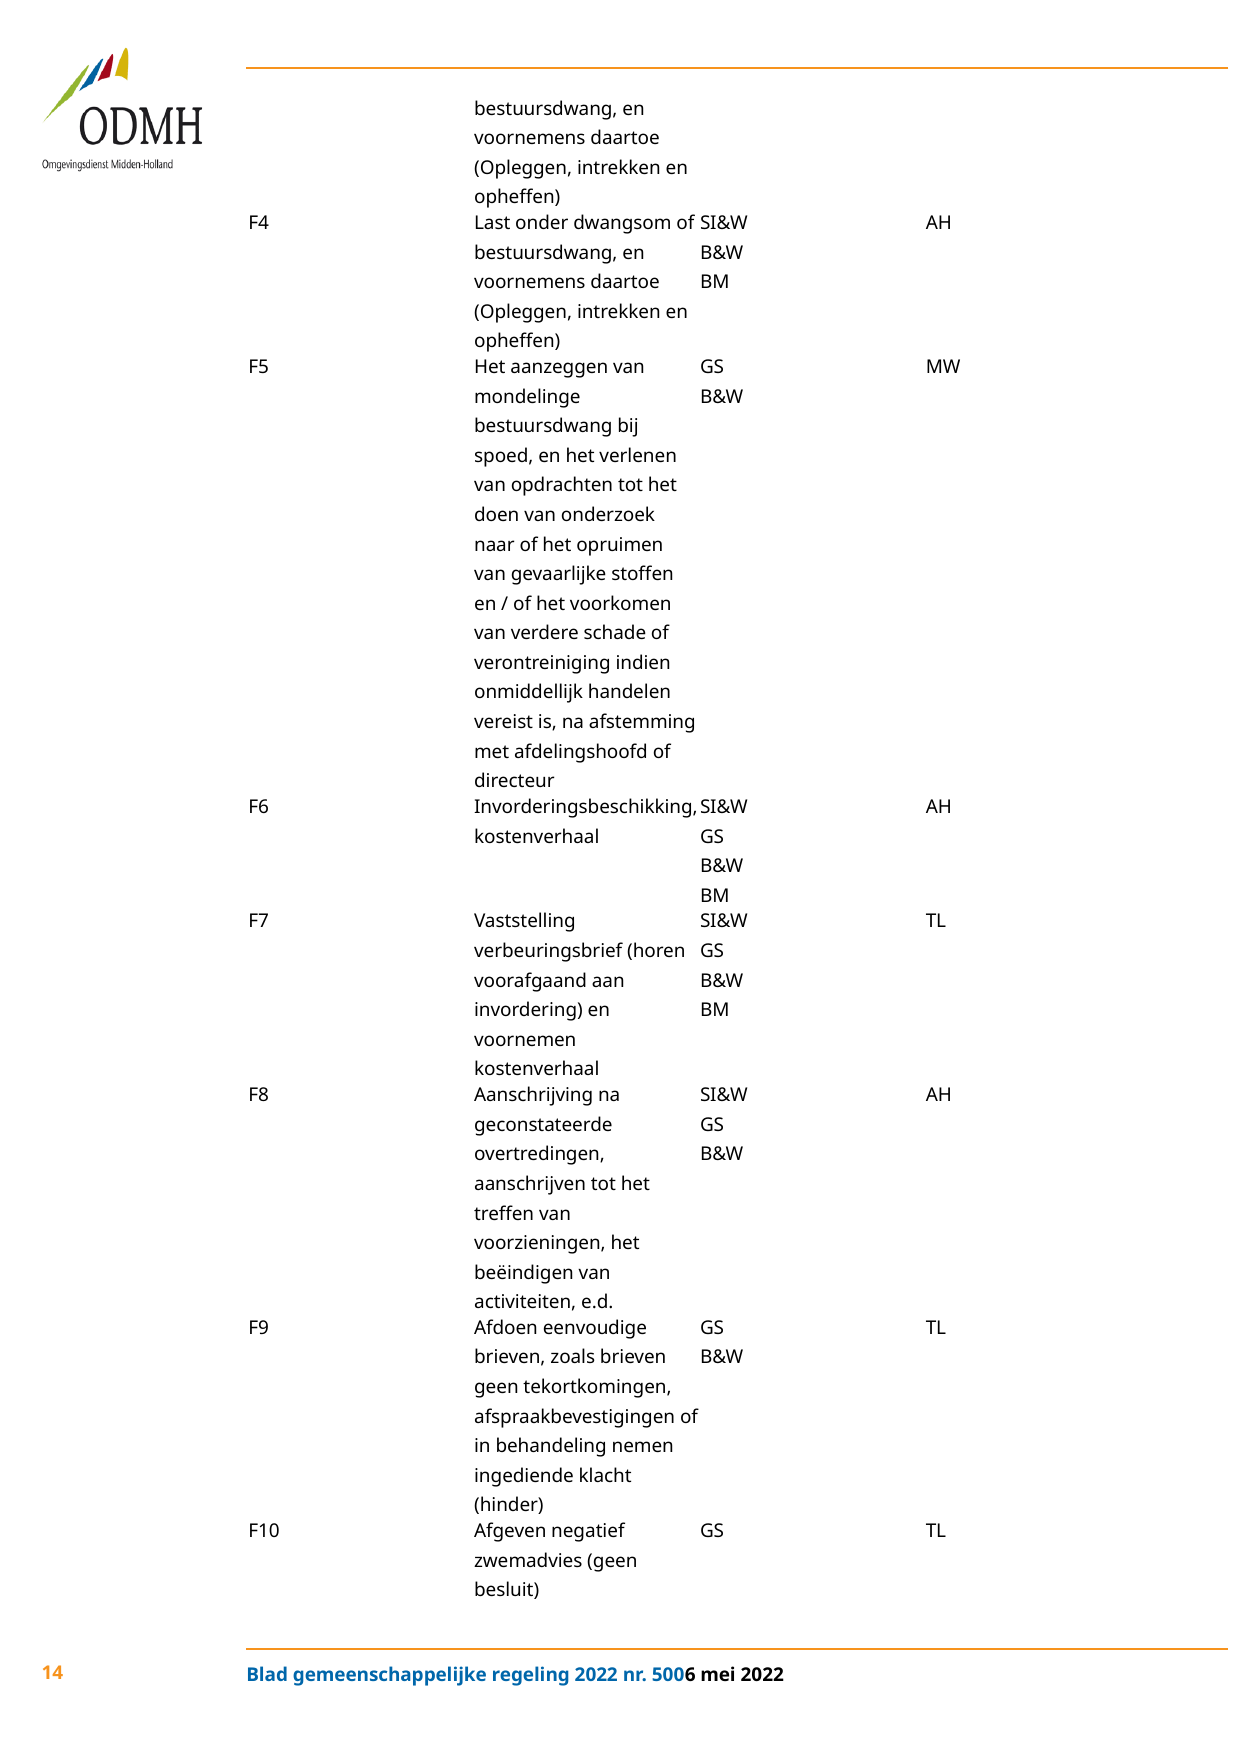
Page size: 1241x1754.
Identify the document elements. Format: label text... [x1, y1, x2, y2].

table_cell GS B&W [700, 1314, 926, 1517]
table_cell AH [926, 209, 1152, 353]
table_cell F7 [248, 908, 474, 1081]
table_cell TL [926, 1314, 1152, 1517]
table_cell SI&W GS B&W BM [700, 908, 926, 1081]
table_cell GS B&W [700, 353, 926, 793]
table_cell [926, 95, 1152, 209]
table_cell F9 [248, 1314, 474, 1517]
table_cell F5 [248, 353, 474, 793]
table_cell TL [926, 1518, 1152, 1602]
table_cell AH [926, 793, 1152, 908]
table_cell Afdoen eenvoudige brieven, zoals brieven geen tekortkomingen, afspraakbevestigingen of in behandeling nemen ingediende klacht (hinder) [474, 1314, 700, 1517]
table_cell SI&W GS B&W [700, 1081, 926, 1314]
table_cell F10 [248, 1518, 474, 1602]
table_cell Het aanzeggen van mondelinge bestuursdwang bij spoed, en het verlenen van opdrachten tot het doen van onderzoek naar of het opruimen van gevaarlijke stoffen en / of het voorkomen van verdere schade of verontreiniging indien onmiddellijk handelen vereist is, na afstemming met afdelingshoofd of directeur [474, 353, 700, 793]
table_cell F8 [248, 1081, 474, 1314]
table_cell SI&W GS B&W BM [700, 793, 926, 908]
table_cell SI&W B&W BM [700, 209, 926, 353]
table_cell F6 [248, 793, 474, 908]
table_cell Afgeven negatief zwemadvies (geen besluit) [474, 1518, 700, 1602]
table_cell Vaststelling verbeuringsbrief (horen voorafgaand aan invordering) en voornemen kostenverhaal [474, 908, 700, 1081]
table_cell GS [700, 1518, 926, 1602]
table_cell F4 [248, 209, 474, 353]
table_cell [248, 95, 474, 209]
table_cell MW [926, 353, 1152, 793]
table_cell Last onder dwangsom of bestuursdwang, en voornemens daartoe (Opleggen, intrekken en opheffen) [474, 209, 700, 353]
table_cell [700, 95, 926, 209]
table_cell Aanschrijving na geconstateerde overtredingen, aanschrijven tot het treffen van voorzieningen, het beëindigen van activiteiten, e.d. [474, 1081, 700, 1314]
table_cell TL [926, 908, 1152, 1081]
picture [41, 47, 231, 172]
table_cell AH [926, 1081, 1152, 1314]
table_cell Invorderingsbeschikking, kostenverhaal [474, 793, 700, 908]
table_cell bestuursdwang, en voornemens daartoe (Opleggen, intrekken en opheffen) [474, 95, 700, 209]
